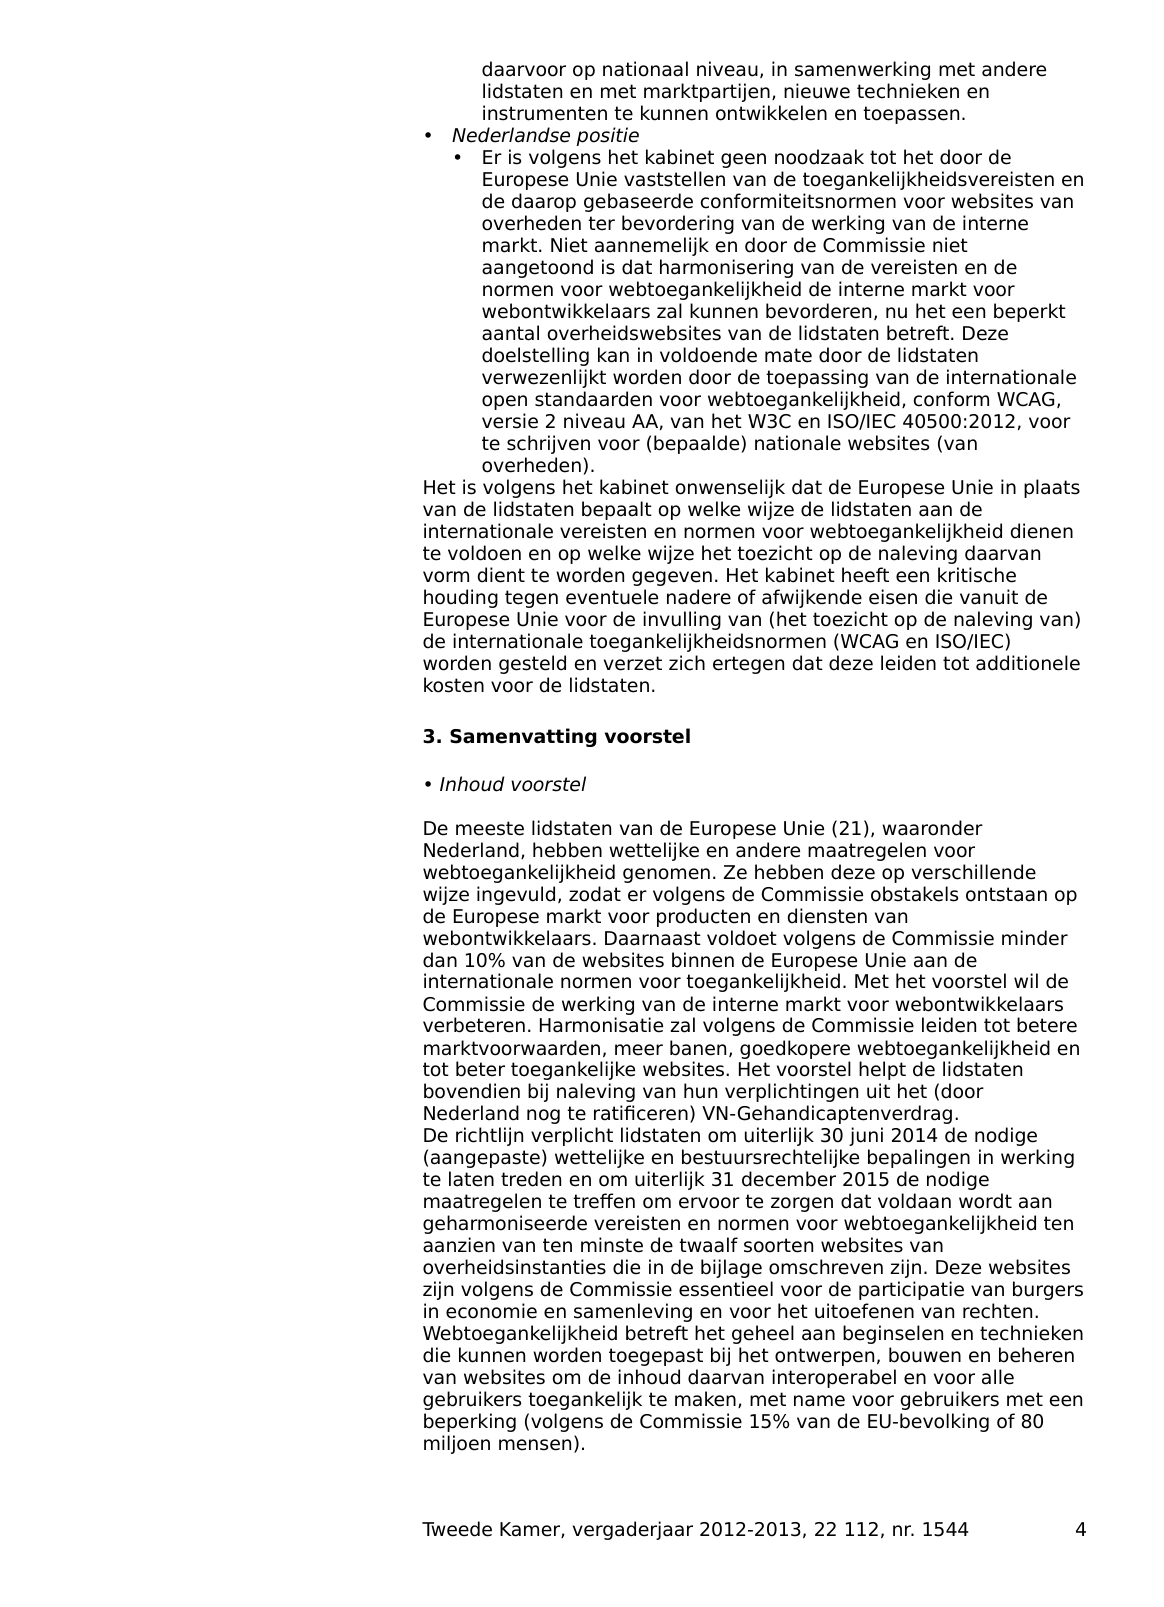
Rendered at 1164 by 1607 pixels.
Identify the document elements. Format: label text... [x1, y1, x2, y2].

text Het is volgens het kabinet onwenselijk dat de Europese Unie in plaats van de lidstaten bepaalt op welke wijze de lidstaten aan de internationale vereisten en normen voor webtoegankelijkheid dienen te voldoen en op welke wijze het toezicht op de naleving daarvan vorm dient te worden gegeven. Het kabinet heeft een kritische houding tegen eventuele nadere of afwijkende eisen die vanuit de Europese Unie voor de invulling van (het toezicht op de naleving van) de internationale toegankelijkheidsnormen (WCAG en ISO/IEC) worden gesteld en verzet zich ertegen dat deze leiden tot additionele kosten voor de lidstaten. [422, 477, 1087, 696]
subtitle 3. Samenvatting voorstel [422, 726, 1087, 748]
text De meeste lidstaten van de Europese Unie (21), waaronder Nederland, hebben wettelijke en andere maatregelen voor webtoegankelijkheid genomen. Ze hebben deze op verschillende wijze ingevuld, zodat er volgens de Commissie obstakels ontstaan op de Europese markt voor producten en diensten van webontwikkelaars. Daarnaast voldoet volgens de Commissie minder dan 10% van de websites binnen de Europese Unie aan de internationale normen voor toegankelijkheid. Met het voorstel wil de Commissie de werking van de interne markt voor webontwikkelaars verbeteren. Harmonisatie zal volgens de Commissie leiden tot betere marktvoorwaarden, meer banen, goedkopere webtoegankelijkheid en tot beter toegankelijke websites. Het voorstel helpt de lidstaten bovendien bij naleving van hun verplichtingen uit het (door Nederland nog te ratificeren) VN-Gehandicaptenverdrag. [422, 818, 1087, 1125]
subtitle • Inhoud voorstel [422, 773, 1087, 795]
text De richtlijn verplicht lidstaten om uiterlijk 30 juni 2014 de nodige (aangepaste) wettelijke en bestuursrechtelijke bepalingen in werking te laten treden en om uiterlijk 31 december 2015 de nodige maatregelen te treffen om ervoor te zorgen dat voldaan wordt aan geharmoniseerde vereisten en normen voor webtoegankelijkheid ten aanzien van ten minste de twaalf soorten websites van overheidsinstanties die in de bijlage omschreven zijn. Deze websites zijn volgens de Commissie essentieel voor de participatie van burgers in economie en samenleving en voor het uitoefenen van rechten. [422, 1125, 1087, 1323]
text • Er is volgens het kabinet geen noodzaak tot het door de Europese Unie vaststellen van de toegankelijkheidsvereisten en de daarop gebaseerde conformiteitsnormen voor websites van overheden ter bevordering van de werking van de interne markt. Niet aannemelijk en door de Commissie niet aangetoond is dat harmonisering van de vereisten en de normen voor webtoegankelijkheid de interne markt voor webontwikkelaars zal kunnen bevorderen, nu het een beperkt aantal overheidswebsites van de lidstaten betreft. Deze doelstelling kan in voldoende mate door de lidstaten verwezenlijkt worden door de toepassing van de internationale open standaarden voor webtoegankelijkheid, conform WCAG, versie 2 niveau AA, van het W3C en ISO/IEC 40500:2012, voor te schrijven voor (bepaalde) nationale websites (van overheden). [452, 147, 1087, 477]
text daarvoor op nationaal niveau, in samenwerking met andere lidstaten en met marktpartijen, nieuwe technieken en instrumenten te kunnen ontwikkelen en toepassen. [452, 59, 1087, 125]
text • Nederlandse positie [422, 125, 1087, 147]
text Webtoegankelijkheid betreft het geheel aan beginselen en technieken die kunnen worden toegepast bij het ontwerpen, bouwen en beheren van websites om de inhoud daarvan interoperabel en voor alle gebruikers toegankelijk te maken, met name voor gebruikers met een beperking (volgens de Commissie 15% van de EU-bevolking of 80 miljoen mensen). [422, 1323, 1087, 1455]
